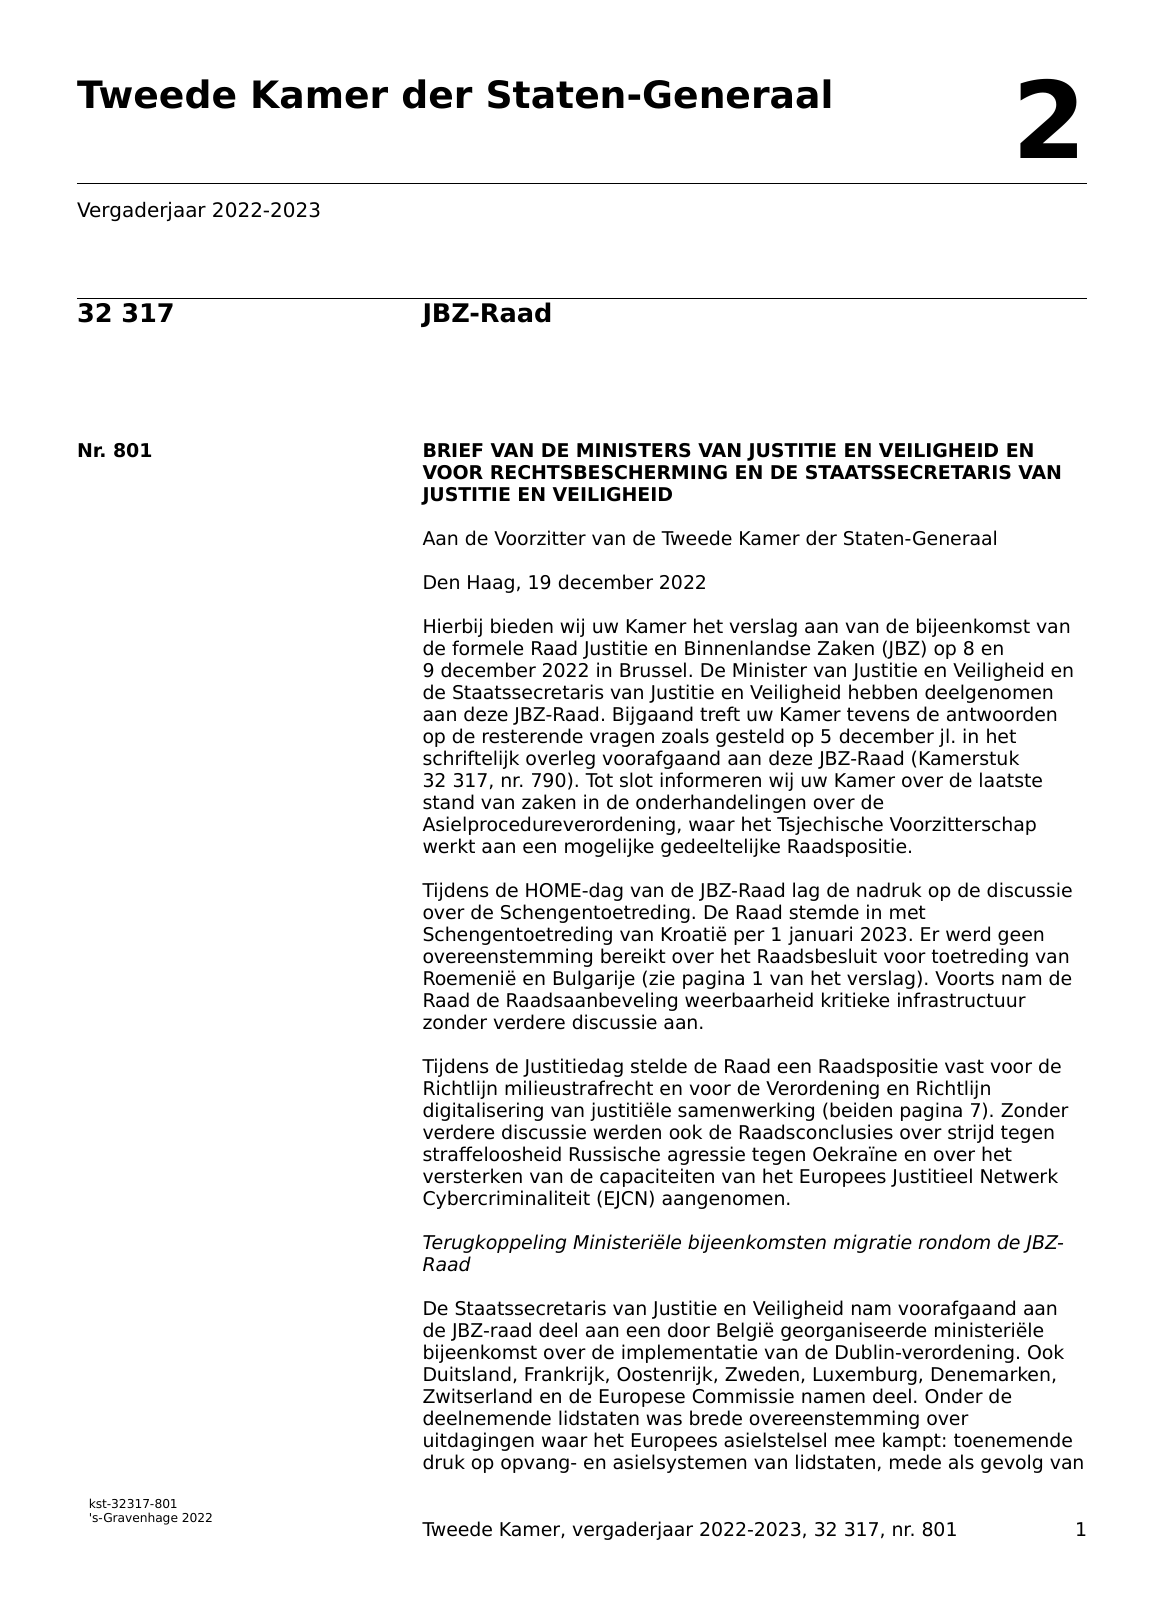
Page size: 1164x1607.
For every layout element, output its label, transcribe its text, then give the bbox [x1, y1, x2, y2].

table_header 2 [886, 59, 1087, 183]
text Tijdens de HOME-dag van de JBZ-Raad lag de nadruk op de discussie over de Schengentoetreding. De Raad stemde in met Schengentoetreding van Kroatië per 1 januari 2023. Er werd geen overeenstemming bereikt over het Raadsbesluit voor toetreding van Roemenië en Bulgarije (zie pagina 1 van het verslag). Voorts nam de Raad de Raadsaanbeveling weerbaarheid kritieke infrastructuur zonder verdere discussie aan. [422, 880, 1087, 1034]
table_cell Vergaderjaar 2022-2023 [77, 184, 1087, 298]
text 's-Gravenhage 2022 [88, 1511, 323, 1525]
text Den Haag, 19 december 2022 [422, 572, 1087, 594]
text Hierbij bieden wij uw Kamer het verslag aan van de bijeenkomst van de formele Raad Justitie en Binnenlandse Zaken (JBZ) op 8 en 9 december 2022 in Brussel. De Minister van Justitie en Veiligheid en de Staatssecretaris van Justitie en Veiligheid hebben deelgenomen aan deze JBZ-Raad. Bijgaand treft uw Kamer tevens de antwoorden op de resterende vragen zoals gesteld op 5 december jl. in het schriftelijk overleg voorafgaand aan deze JBZ-Raad (Kamerstuk 32 317, nr. 790). Tot slot informeren wij uw Kamer over de laatste stand van zaken in de onderhandelingen over de Asielprocedureverordening, waar het Tsjechische Voorzitterschap werkt aan een mogelijke gedeeltelijke Raadspositie. [422, 616, 1087, 858]
text Tijdens de Justitiedag stelde de Raad een Raadspositie vast voor de Richtlijn milieustrafrecht en voor de Verordening en Richtlijn digitalisering van justitiële samenwerking (beiden pagina 7). Zonder verdere discussie werden ook de Raadsconclusies over strijd tegen straffeloosheid Russische agressie tegen Oekraïne en over het versterken van de capaciteiten van het Europees Justitieel Netwerk Cybercriminaliteit (EJCN) aangenomen. [422, 1056, 1087, 1210]
table_header Tweede Kamer der Staten-Generaal [77, 59, 886, 183]
text kst-32317-801 [88, 1497, 323, 1511]
subtitle Terugkoppeling Ministeriële bijeenkomsten migratie rondom de JBZ-Raad [422, 1232, 1087, 1276]
subtitle Nr. 801 BRIEF VAN DE MINISTERS VAN JUSTITIE EN VEILIGHEID EN VOOR RECHTSBESCHERMING EN DE STAATSSECRETARIS VAN JUSTITIE EN VEILIGHEID [77, 440, 1087, 506]
subtitle 32 317 JBZ-Raad [77, 299, 1087, 329]
text De Staatssecretaris van Justitie en Veiligheid nam voorafgaand aan de JBZ-raad deel aan een door België georganiseerde ministeriële bijeenkomst over de implementatie van de Dublin-verordening. Ook Duitsland, Frankrijk, Oostenrijk, Zweden, Luxemburg, Denemarken, Zwitserland en de Europese Commissie namen deel. Onder de deelnemende lidstaten was brede overeenstemming over uitdagingen waar het Europees asielstelsel mee kampt: toenemende druk op opvang- en asielsystemen van lidstaten, mede als gevolg van [422, 1298, 1087, 1474]
text Aan de Voorzitter van de Tweede Kamer der Staten-Generaal [422, 528, 1087, 550]
